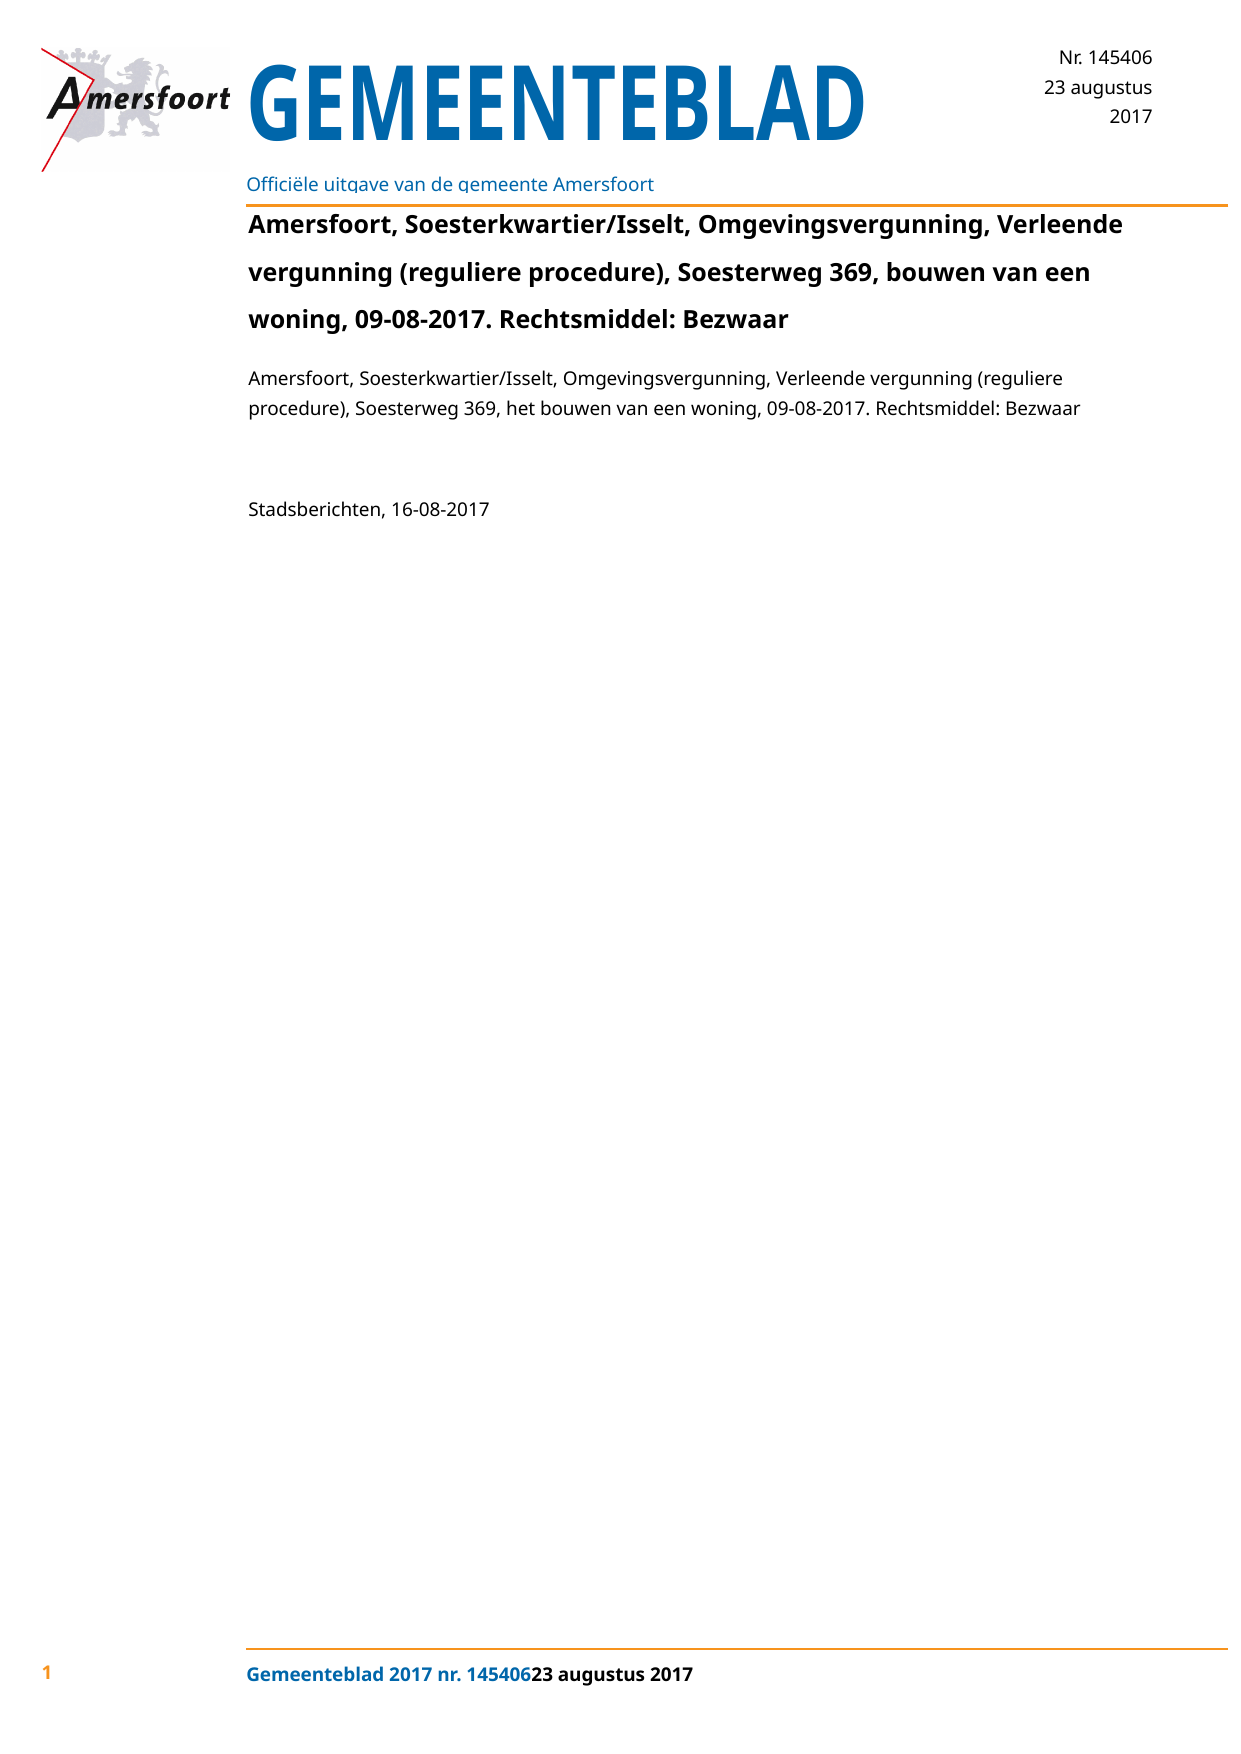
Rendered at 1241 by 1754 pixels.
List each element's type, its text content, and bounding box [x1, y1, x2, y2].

picture [41, 47, 231, 172]
text Amersfoort, Soesterkwartier/Isselt, Omgevingsvergunning, Verleende vergunning (reguliere procedure), Soesterweg 369, bouwen van een woning, 09-08-2017. Rechtsmiddel: Bezwaar [248, 207, 1152, 336]
text Amersfoort, Soesterkwartier/Isselt, Omgevingsvergunning, Verleende vergunning (reguliere procedure), Soesterweg 369, het bouwen van een woning, 09-08-2017. Rechtsmiddel: Bezwaar [248, 366, 1152, 421]
text Stadsberichten, 16-08-2017 [248, 496, 1152, 522]
